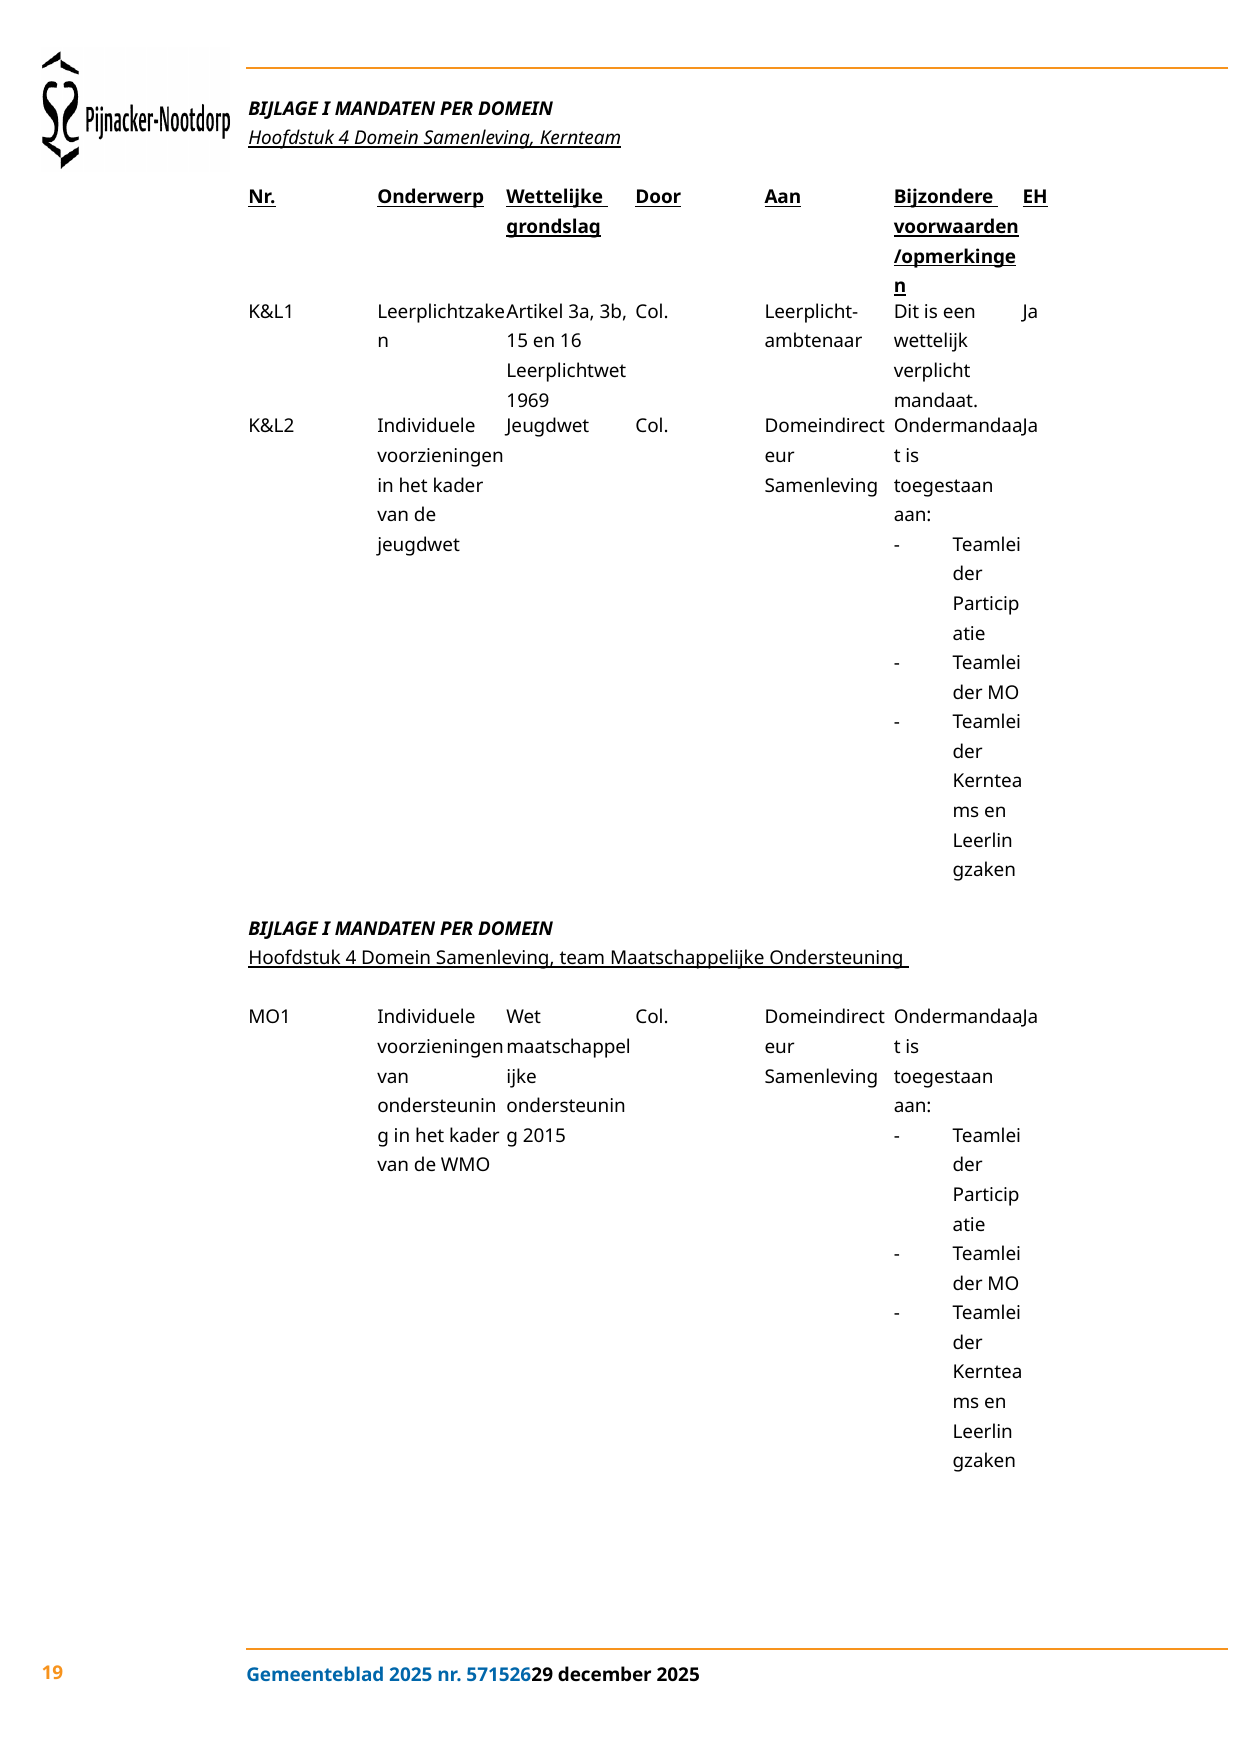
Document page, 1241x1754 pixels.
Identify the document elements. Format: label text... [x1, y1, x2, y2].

text Hoofdstuk 4 Domein Samenleving, team Maatschappelijke Ondersteuning [248, 944, 1152, 970]
table_cell Artikel 3a, 3b, 15 en 16 Leerplichtwet 1969 [506, 298, 635, 413]
table_header Bijzondere voorwaarden/opmerkingen [894, 184, 1022, 298]
table_cell Leerplicht-ambtenaar [764, 298, 893, 413]
table_cell Dit is een wettelijk verplicht mandaat. [894, 298, 1022, 413]
table_header Col. [635, 1004, 764, 1473]
table_cell Ja [1023, 298, 1152, 413]
table_cell Col. [635, 298, 764, 413]
table_cell Leerplichtzaken [377, 298, 506, 413]
table_header Domeindirecteur Samenleving [764, 1004, 893, 1473]
table_header Individuele voorzieningen van ondersteuning in het kader van de WMO [377, 1004, 506, 1473]
picture [41, 47, 231, 172]
table_cell K&L1 [248, 298, 377, 413]
table_header Ondermandaat is toegestaan aan: Teamleider Participatie Teamleider MO Teamleider Kernteams en Leerlingzaken [894, 1004, 1022, 1473]
table_cell Jeugdwet [506, 413, 635, 882]
table_cell Col. [635, 413, 764, 882]
table_header EH [1023, 184, 1152, 298]
table_cell K&L2 [248, 413, 377, 882]
table_header Nr. [248, 184, 377, 298]
table_cell Ondermandaat is toegestaan aan: Teamleider Participatie Teamleider MO Teamleider Kernteams en Leerlingzaken [894, 413, 1022, 882]
table_header Ja [1023, 1004, 1152, 1473]
table_header Door [635, 184, 764, 298]
table_header Wet maatschappelijke ondersteuning 2015 [506, 1004, 635, 1473]
text BIJLAGE I MANDATEN PER DOMEIN [248, 95, 1152, 121]
text Hoofdstuk 4 Domein Samenleving, Kernteam [248, 124, 1152, 150]
table_cell Individuele voorzieningen in het kader van de jeugdwet [377, 413, 506, 882]
table_header Wettelijke grondslag [506, 184, 635, 298]
table_header Aan [764, 184, 893, 298]
table_header Onderwerp [377, 184, 506, 298]
table_cell Domeindirecteur Samenleving [764, 413, 893, 882]
table_header MO1 [248, 1004, 377, 1473]
table_cell Ja [1023, 413, 1152, 882]
text BIJLAGE I MANDATEN PER DOMEIN [248, 915, 1152, 941]
